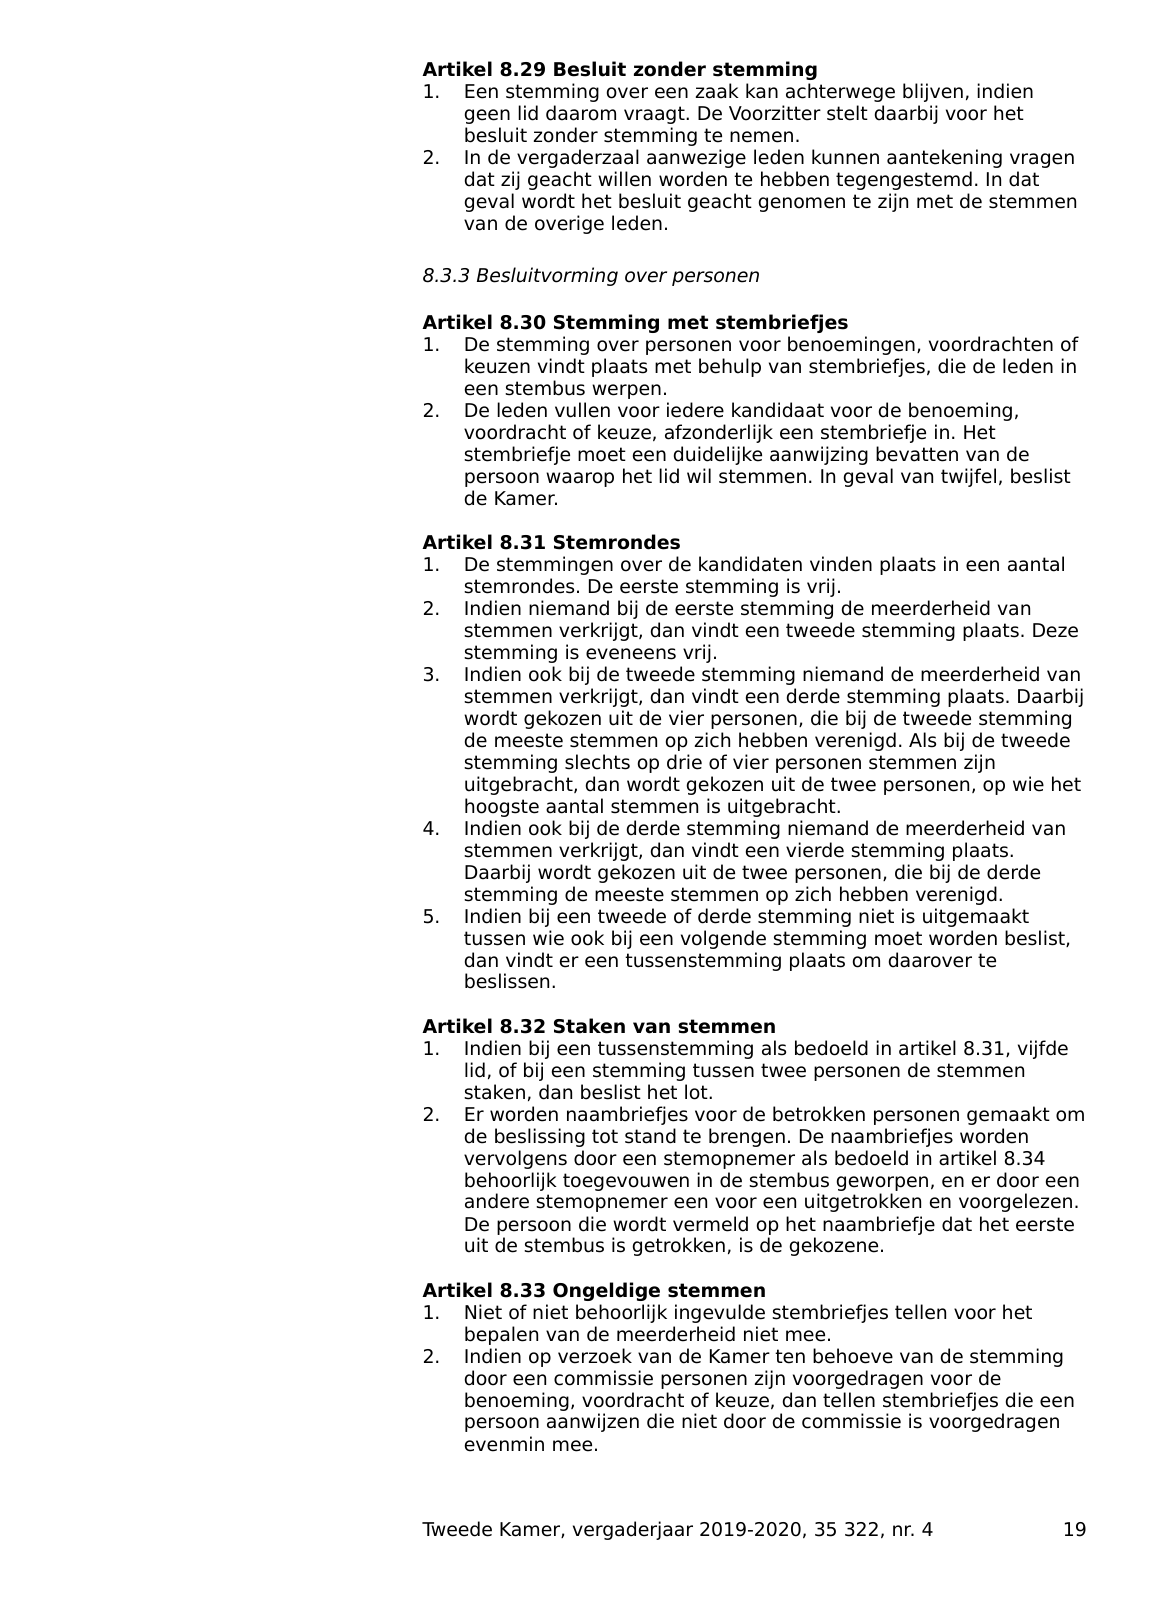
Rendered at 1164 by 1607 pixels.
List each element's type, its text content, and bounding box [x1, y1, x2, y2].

subtitle Artikel 8.33 Ongeldige stemmen [422, 1279, 1087, 1302]
text 1. Niet of niet behoorlijk ingevulde stembriefjes tellen voor het bepalen van de meerderheid niet mee. [422, 1302, 1087, 1346]
text 2. Indien niemand bij de eerste stemming de meerderheid van stemmen verkrijgt, dan vindt een tweede stemming plaats. Deze stemming is eveneens vrij. [422, 598, 1087, 664]
subtitle 8.3.3 Besluitvorming over personen [422, 265, 1087, 287]
text 2. In de vergaderzaal aanwezige leden kunnen aantekening vragen dat zij geacht willen worden te hebben tegengestemd. In dat geval wordt het besluit geacht genomen te zijn met de stemmen van de overige leden. [422, 147, 1087, 235]
text 3. Indien ook bij de tweede stemming niemand de meerderheid van stemmen verkrijgt, dan vindt een derde stemming plaats. Daarbij wordt gekozen uit de vier personen, die bij de tweede stemming de meeste stemmen op zich hebben verenigd. Als bij de tweede stemming slechts op drie of vier personen stemmen zijn uitgebracht, dan wordt gekozen uit de twee personen, op wie het hoogste aantal stemmen is uitgebracht. [422, 664, 1087, 818]
text 5. Indien bij een tweede of derde stemming niet is uitgemaakt tussen wie ook bij een volgende stemming moet worden beslist, dan vindt er een tussenstemming plaats om daarover te beslissen. [422, 906, 1087, 993]
text 4. Indien ook bij de derde stemming niemand de meerderheid van stemmen verkrijgt, dan vindt een vierde stemming plaats. Daarbij wordt gekozen uit de twee personen, die bij de derde stemming de meeste stemmen op zich hebben verenigd. [422, 818, 1087, 906]
subtitle Artikel 8.31 Stemrondes [422, 532, 1087, 554]
text 1. Indien bij een tussenstemming als bedoeld in artikel 8.31, vijfde lid, of bij een stemming tussen twee personen de stemmen staken, dan beslist het lot. [422, 1038, 1087, 1103]
subtitle Artikel 8.30 Stemming met stembriefjes [422, 312, 1087, 334]
subtitle Artikel 8.29 Besluit zonder stemming [422, 59, 1087, 81]
text 1. De stemmingen over de kandidaten vinden plaats in een aantal stemrondes. De eerste stemming is vrij. [422, 554, 1087, 598]
text 2. Indien op verzoek van de Kamer ten behoeve van de stemming door een commissie personen zijn voorgedragen voor de benoeming, voordracht of keuze, dan tellen stembriefjes die een persoon aanwijzen die niet door de commissie is voorgedragen evenmin mee. [422, 1346, 1087, 1455]
text 1. Een stemming over een zaak kan achterwege blijven, indien geen lid daarom vraagt. De Voorzitter stelt daarbij voor het besluit zonder stemming te nemen. [422, 81, 1087, 147]
subtitle Artikel 8.32 Staken van stemmen [422, 1016, 1087, 1038]
text 1. De stemming over personen voor benoemingen, voordrachten of keuzen vindt plaats met behulp van stembriefjes, die de leden in een stembus werpen. [422, 334, 1087, 400]
text 2. Er worden naambriefjes voor de betrokken personen gemaakt om de beslissing tot stand te brengen. De naambriefjes worden vervolgens door een stemopnemer als bedoeld in artikel 8.34 behoorlijk toegevouwen in de stembus geworpen, en er door een andere stemopnemer een voor een uitgetrokken en voorgelezen. De persoon die wordt vermeld op het naambriefje dat het eerste uit de stembus is getrokken, is de gekozene. [422, 1103, 1087, 1257]
text 2. De leden vullen voor iedere kandidaat voor de benoeming, voordracht of keuze, afzonderlijk een stembriefje in. Het stembriefje moet een duidelijke aanwijzing bevatten van de persoon waarop het lid wil stemmen. In geval van twijfel, beslist de Kamer. [422, 400, 1087, 510]
